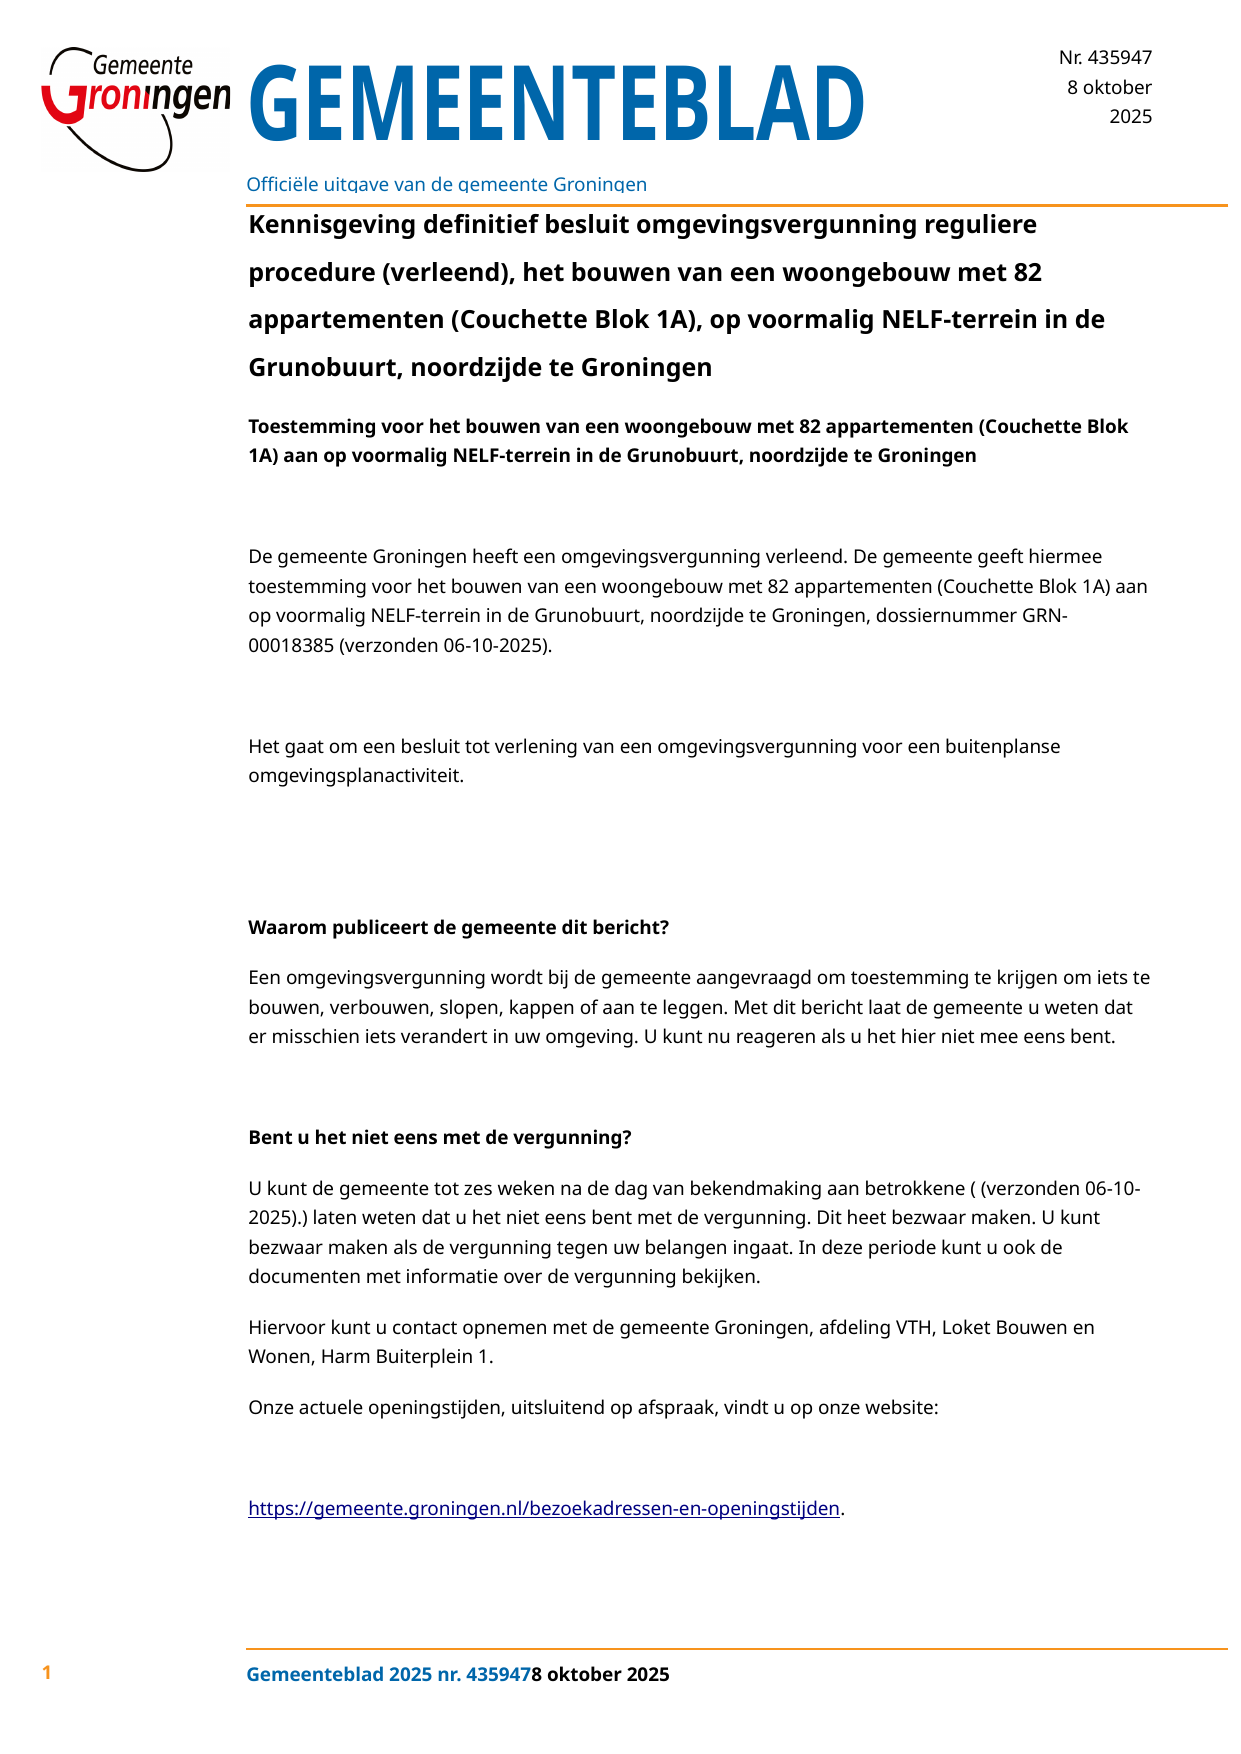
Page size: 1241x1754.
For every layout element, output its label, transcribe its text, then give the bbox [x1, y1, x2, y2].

text https://gemeente.groningen.nl/bezoekadressen-en-openingstijden. [248, 1495, 1152, 1521]
text U kunt de gemeente tot zes weken na de dag van bekendmaking aan betrokkene ( (verzonden 06-10-2025).) laten weten dat u het niet eens bent met de vergunning. Dit heet bezwaar maken. U kunt bezwaar maken als de vergunning tegen uw belangen ingaat. In deze periode kunt u ook de documenten met informatie over de vergunning bekijken. [248, 1175, 1152, 1289]
text De gemeente Groningen heeft een omgevingsvergunning verleend. De gemeente geeft hiermee toestemming voor het bouwen van een woongebouw met 82 appartementen (Couchette Blok 1A) aan op voormalig NELF-terrein in de Grunobuurt, noordzijde te Groningen, dossiernummer GRN-00018385 (verzonden 06-10-2025). [248, 543, 1152, 658]
text Toestemming voor het bouwen van een woongebouw met 82 appartementen (Couchette Blok 1A) aan op voormalig NELF-terrein in de Grunobuurt, noordzijde te Groningen [248, 413, 1152, 468]
text Een omgevingsvergunning wordt bij de gemeente aangevraagd om toestemming te krijgen om iets te bouwen, verbouwen, slopen, kappen of aan te leggen. Met dit bericht laat de gemeente u weten dat er misschien iets verandert in uw omgeving. U kunt nu reageren als u het hier niet mee eens bent. [248, 964, 1152, 1049]
picture [41, 47, 231, 172]
text Bent u het niet eens met de vergunning? [248, 1124, 1152, 1150]
text Hiervoor kunt u contact opnemen met de gemeente Groningen, afdeling VTH, Loket Bouwen en Wonen, Harm Buiterplein 1. [248, 1314, 1152, 1369]
text Het gaat om een besluit tot verlening van een omgevingsvergunning voor een buitenplanse omgevingsplanactiviteit. [248, 733, 1152, 788]
text Waarom publiceert de gemeente dit bericht? [248, 914, 1152, 940]
text Kennisgeving definitief besluit omgevingsvergunning reguliere procedure (verleend), het bouwen van een woongebouw met 82 appartementen (Couchette Blok 1A), op voormalig NELF-terrein in de Grunobuurt, noordzijde te Groningen [248, 207, 1152, 384]
text Onze actuele openingstijden, uitsluitend op afspraak, vindt u op onze website: [248, 1394, 1152, 1420]
